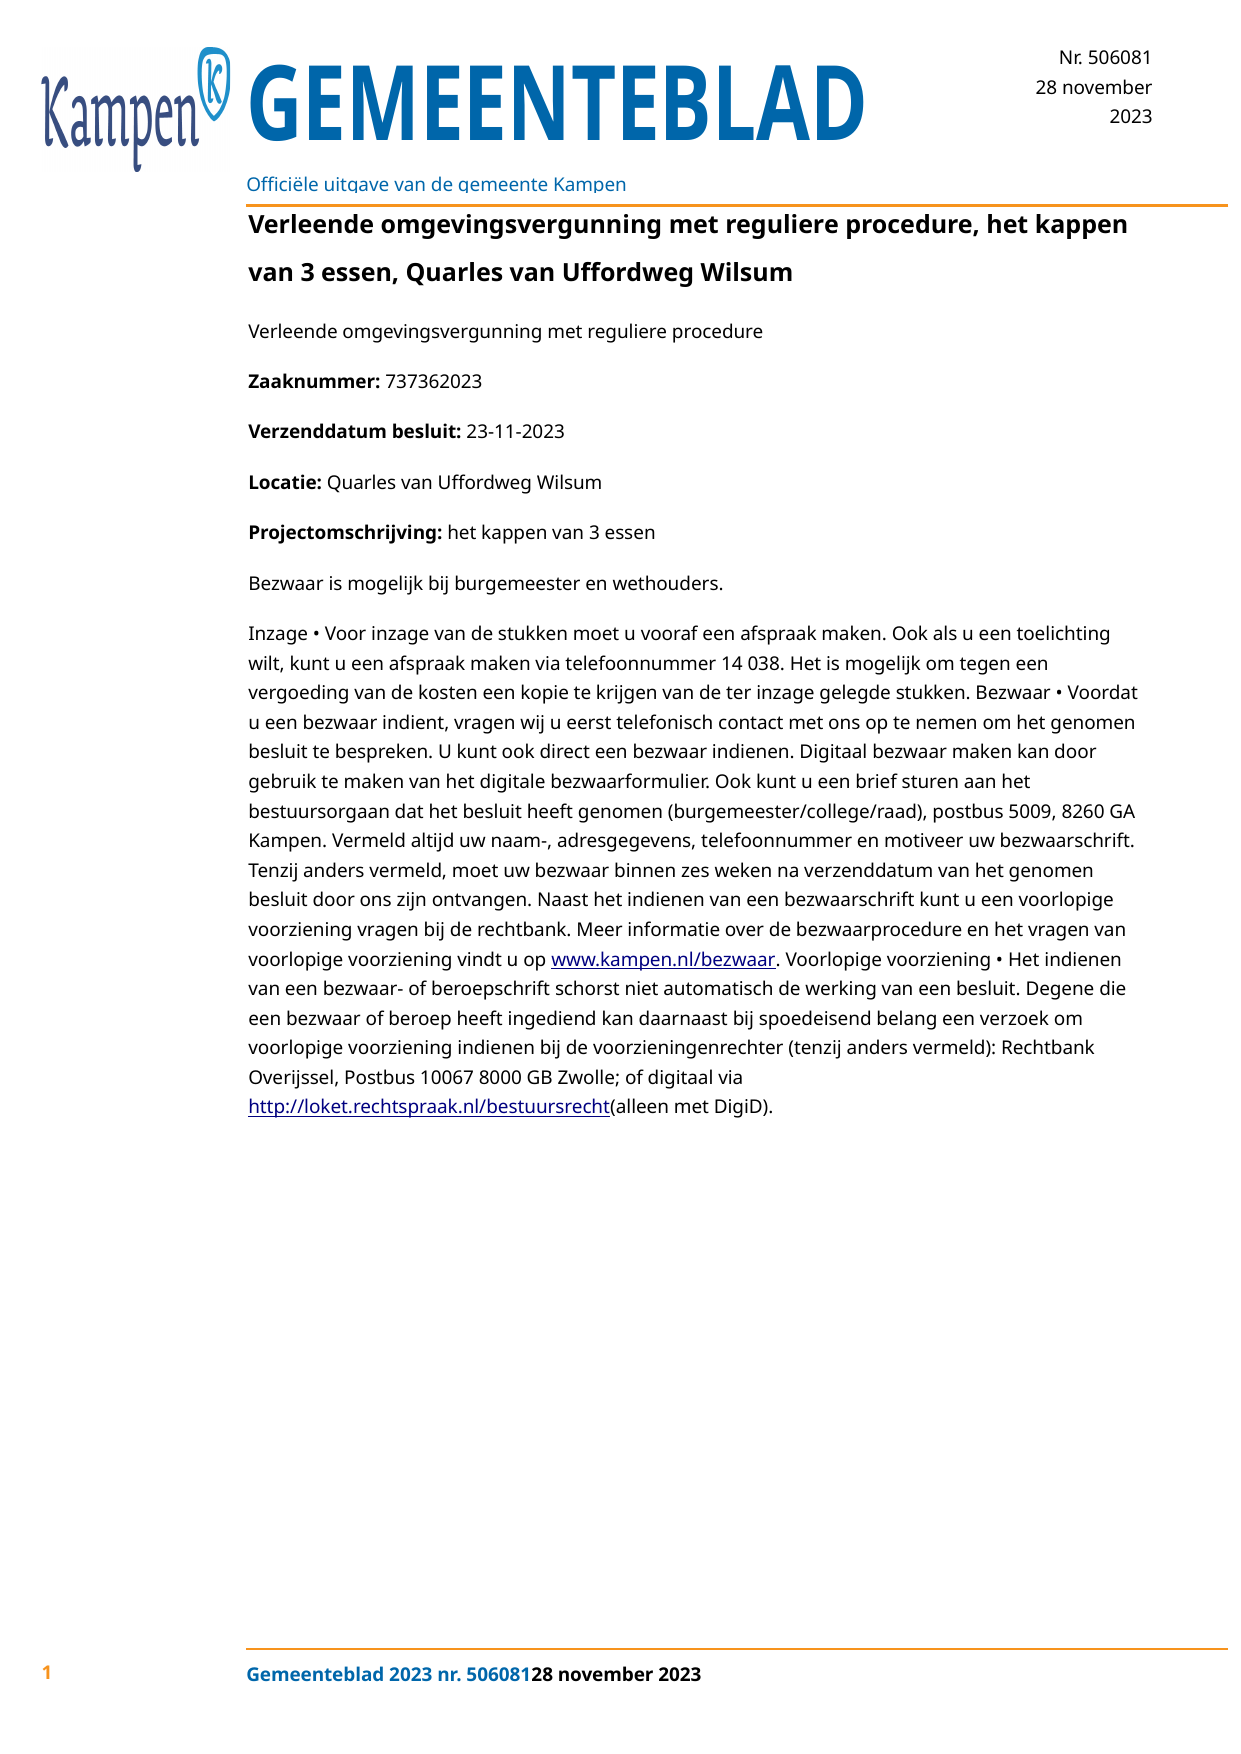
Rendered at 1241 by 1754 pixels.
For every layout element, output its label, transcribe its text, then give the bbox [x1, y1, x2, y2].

text Verleende omgevingsvergunning met reguliere procedure [248, 318, 1152, 344]
text Inzage • Voor inzage van de stukken moet u vooraf een afspraak maken. Ook als u een toelichting wilt, kunt u een afspraak maken via telefoonnummer 14 038. Het is mogelijk om tegen een vergoeding van de kosten een kopie te krijgen van de ter inzage gelegde stukken. Bezwaar • Voordat u een bezwaar indient, vragen wij u eerst telefonisch contact met ons op te nemen om het genomen besluit te bespreken. U kunt ook direct een bezwaar indienen. Digitaal bezwaar maken kan door gebruik te maken van het digitale bezwaarformulier. Ook kunt u een brief sturen aan het bestuursorgaan dat het besluit heeft genomen (burgemeester/college/raad), postbus 5009, 8260 GA Kampen. Vermeld altijd uw naam-, adresgegevens, telefoonnummer en motiveer uw bezwaarschrift. Tenzij anders vermeld, moet uw bezwaar binnen zes weken na verzenddatum van het genomen besluit door ons zijn ontvangen. Naast het indienen van een bezwaarschrift kunt u een voorlopige voorziening vragen bij de rechtbank. Meer informatie over de bezwaarprocedure en het vragen van voorlopige voorziening vindt u op www.kampen.nl/bezwaar. Voorlopige voorziening • Het indienen van een bezwaar- of beroepschrift schorst niet automatisch de werking van een besluit. Degene die een bezwaar of beroep heeft ingediend kan daarnaast bij spoedeisend belang een verzoek om voorlopige voorziening indienen bij de voorzieningenrechter (tenzij anders vermeld): Rechtbank Overijssel, Postbus 10067 8000 GB Zwolle; of digitaal via http://loket.rechtspraak.nl/bestuursrecht(alleen met DigiD). [248, 620, 1152, 1119]
text Projectomschrijving: het kappen van 3 essen [248, 519, 1152, 545]
text Verzenddatum besluit: 23-11-2023 [248, 419, 1152, 444]
text Zaaknummer: 737362023 [248, 368, 1152, 394]
picture [41, 47, 231, 172]
text Verleende omgevingsvergunning met reguliere procedure, het kappen van 3 essen, Quarles van Uffordweg Wilsum [248, 207, 1152, 288]
text Bezwaar is mogelijk bij burgemeester en wethouders. [248, 570, 1152, 596]
text Locatie: Quarles van Uffordweg Wilsum [248, 469, 1152, 495]
